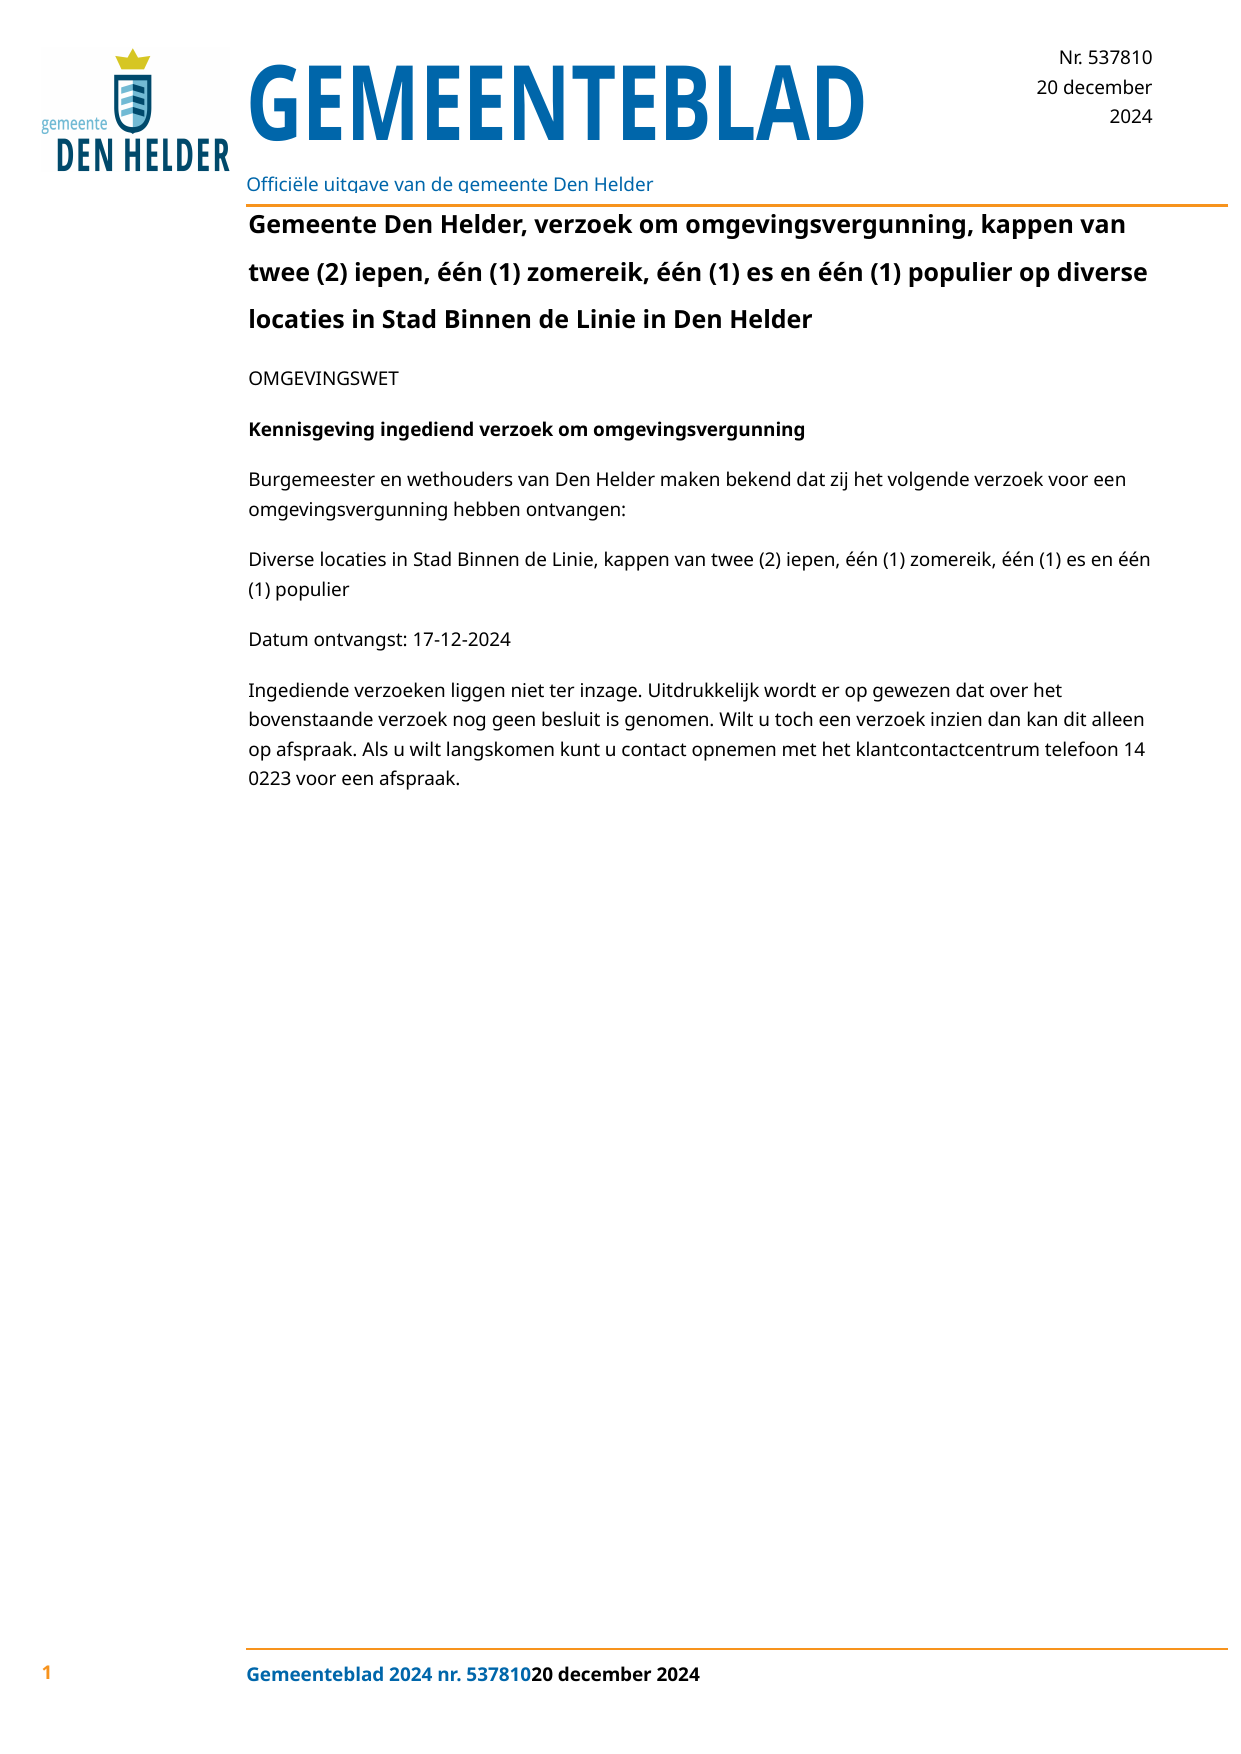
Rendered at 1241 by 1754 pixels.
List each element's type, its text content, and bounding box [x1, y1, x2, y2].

text Gemeente Den Helder, verzoek om omgevingsvergunning, kappen van twee (2) iepen, één (1) zomereik, één (1) es en één (1) populier op diverse locaties in Stad Binnen de Linie in Den Helder [248, 207, 1152, 336]
text Diverse locaties in Stad Binnen de Linie, kappen van twee (2) iepen, één (1) zomereik, één (1) es en één (1) populier [248, 546, 1152, 602]
picture [182, 144, 187, 165]
picture [130, 157, 135, 172]
picture [220, 160, 224, 172]
text OMGEVINGSWET [248, 366, 1152, 391]
text Burgemeester en wethouders van Den Helder maken bekend dat zij het volgende verzoek voor een omgevingsvergunning hebben ontvangen: [248, 466, 1152, 522]
picture [63, 144, 68, 165]
text Kennisgeving ingediend verzoek om omgevingsvergunning [248, 416, 1152, 442]
picture [100, 154, 106, 172]
picture [41, 47, 231, 172]
text Ingediende verzoeken liggen niet ter inzage. Uitdrukkelijk wordt er op gewezen dat over het bovenstaande verzoek nog geen besluit is genomen. Wilt u toch een verzoek inzien dan kan dit alleen op afspraak. Als u wilt langskomen kunt u contact opnemen met het klantcontactcentrum telefoon 14 0223 voor een afspraak. [248, 677, 1152, 791]
text Datum ontvangst: 17-12-2024 [248, 626, 1152, 652]
